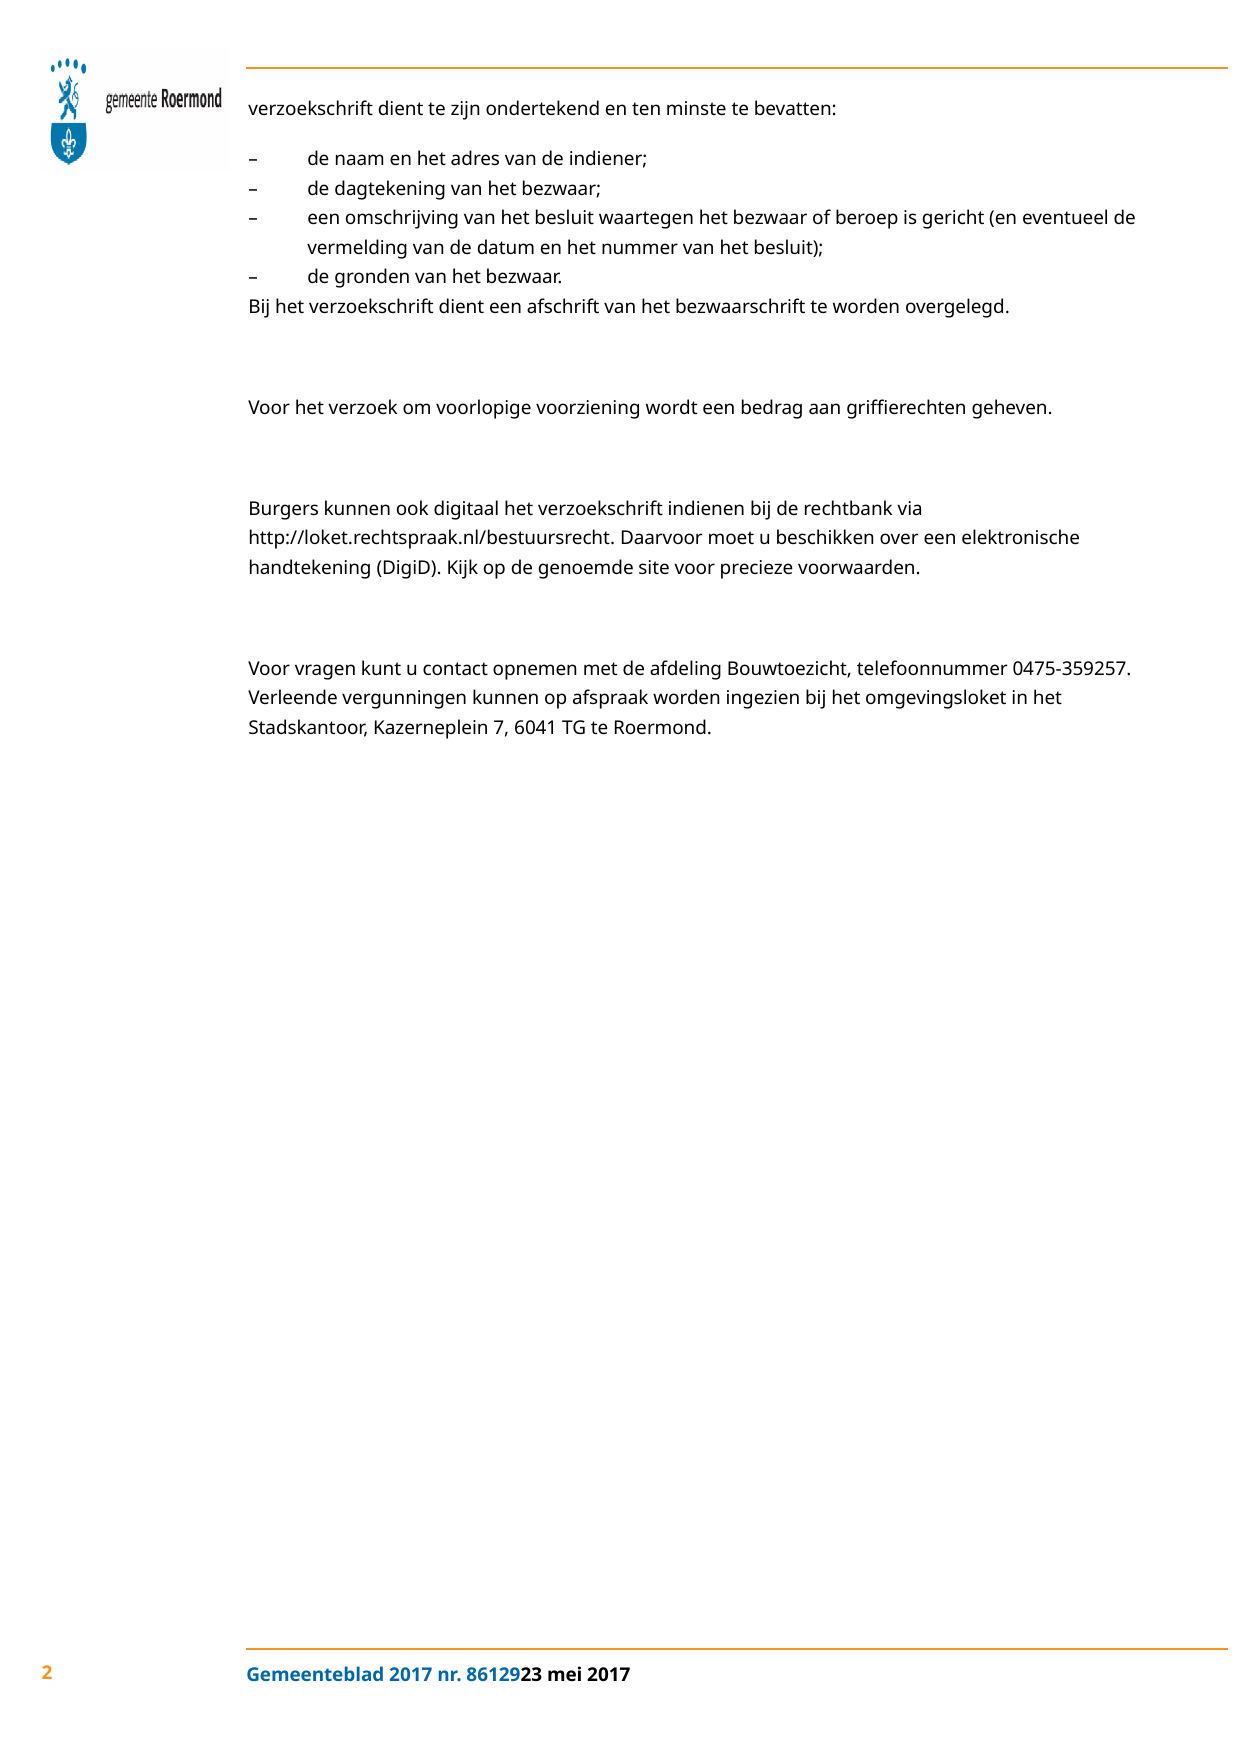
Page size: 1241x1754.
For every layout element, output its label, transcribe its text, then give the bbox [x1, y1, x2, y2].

list de dagtekening van het bezwaar; [248, 175, 1152, 201]
text verzoekschrift dient te zijn ondertekend en ten minste te bevatten: [248, 95, 1152, 121]
list een omschrijving van het besluit waartegen het bezwaar of beroep is gericht (en eventueel de vermelding van de datum en het nummer van het besluit); [248, 204, 1152, 260]
text Burgers kunnen ook digitaal het verzoekschrift indienen bij de rechtbank via http://loket.rechtspraak.nl/bestuursrecht. Daarvoor moet u beschikken over een elektronische handtekening (DigiD). Kijk op de genoemde site voor precieze voorwaarden. [248, 495, 1152, 580]
list de naam en het adres van de indiener; [248, 145, 1152, 171]
list de gronden van het bezwaar. [248, 263, 1152, 289]
picture [41, 47, 231, 172]
text Voor vragen kunt u contact opnemen met de afdeling Bouwtoezicht, telefoonnummer 0475-359257. Verleende vergunningen kunnen op afspraak worden ingezien bij het omgevingsloket in het Stadskantoor, Kazerneplein 7, 6041 TG te Roermond. [248, 655, 1152, 740]
text Voor het verzoek om voorlopige voorziening wordt een bedrag aan griffierechten geheven. [248, 394, 1152, 420]
text Bij het verzoekschrift dient een afschrift van het bezwaarschrift te worden overgelegd. [248, 293, 1152, 319]
